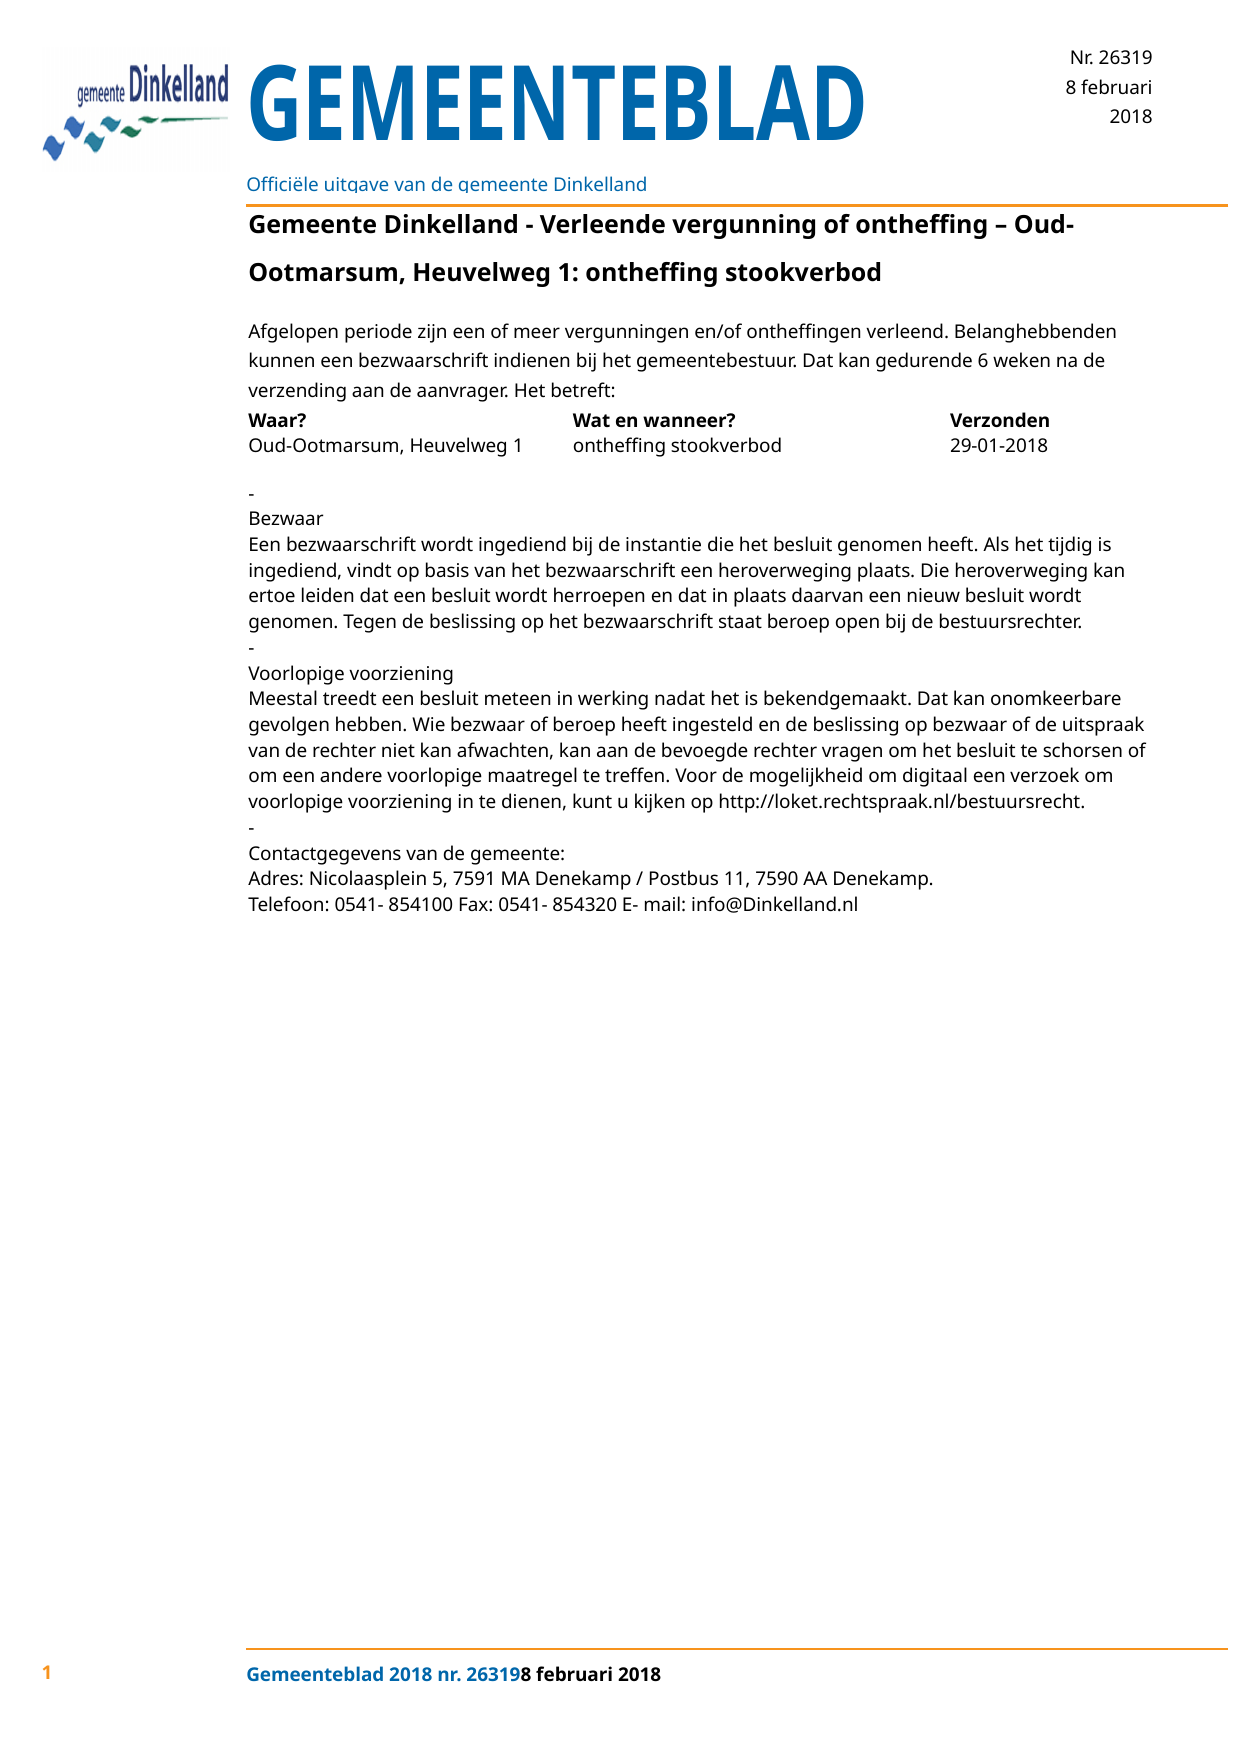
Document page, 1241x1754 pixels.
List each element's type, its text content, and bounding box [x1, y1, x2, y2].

text Een bezwaarschrift wordt ingediend bij de instantie die het besluit genomen heeft. Als het tijdig is ingediend, vindt op basis van het bezwaarschrift een heroverweging plaats. Die heroverweging kan ertoe leiden dat een besluit wordt herroepen en dat in plaats daarvan een nieuw besluit wordt genomen. Tegen de beslissing op het bezwaarschrift staat beroep open bij de bestuursrechter. [248, 531, 1152, 634]
table_header Verzonden [950, 407, 1152, 432]
text - [248, 480, 1152, 505]
text Voorlopige voorziening [248, 660, 1152, 686]
table_cell ontheffing stookverbod [573, 433, 950, 458]
text - [248, 634, 1152, 660]
table_header Wat en wanneer? [573, 407, 950, 432]
table_cell 29-01-2018 [950, 433, 1152, 458]
text Contactgegevens van de gemeente: [248, 840, 1152, 866]
table_header Waar? [248, 407, 573, 432]
text Telefoon: 0541- 854100 Fax: 0541- 854320 E- mail: info@Dinkelland.nl [248, 891, 1152, 917]
text Meestal treedt een besluit meteen in werking nadat het is bekendgemaakt. Dat kan onomkeerbare gevolgen hebben. Wie bezwaar of beroep heeft ingesteld en de beslissing op bezwaar of de uitspraak van de rechter niet kan afwachten, kan aan de bevoegde rechter vragen om het besluit te schorsen of om een andere voorlopige maatregel te treffen. Voor de mogelijkheid om digitaal een verzoek om voorlopige voorziening in te dienen, kunt u kijken op http://loket.rechtspraak.nl/bestuursrecht. [248, 686, 1152, 814]
text Afgelopen periode zijn een of meer vergunningen en/of ontheffingen verleend. Belanghebbenden kunnen een bezwaarschrift indienen bij het gemeentebestuur. Dat kan gedurende 6 weken na de verzending aan de aanvrager. Het betreft: [248, 318, 1152, 403]
text Adres: Nicolaasplein 5, 7591 MA Denekamp / Postbus 11, 7590 AA Denekamp. [248, 866, 1152, 891]
text Bezwaar [248, 505, 1152, 531]
table_cell Oud-Ootmarsum, Heuvelweg 1 [248, 433, 573, 458]
picture [41, 47, 231, 172]
text Gemeente Dinkelland - Verleende vergunning of ontheffing – Oud-Ootmarsum, Heuvelweg 1: ontheffing stookverbod [248, 207, 1152, 288]
text - [248, 814, 1152, 840]
